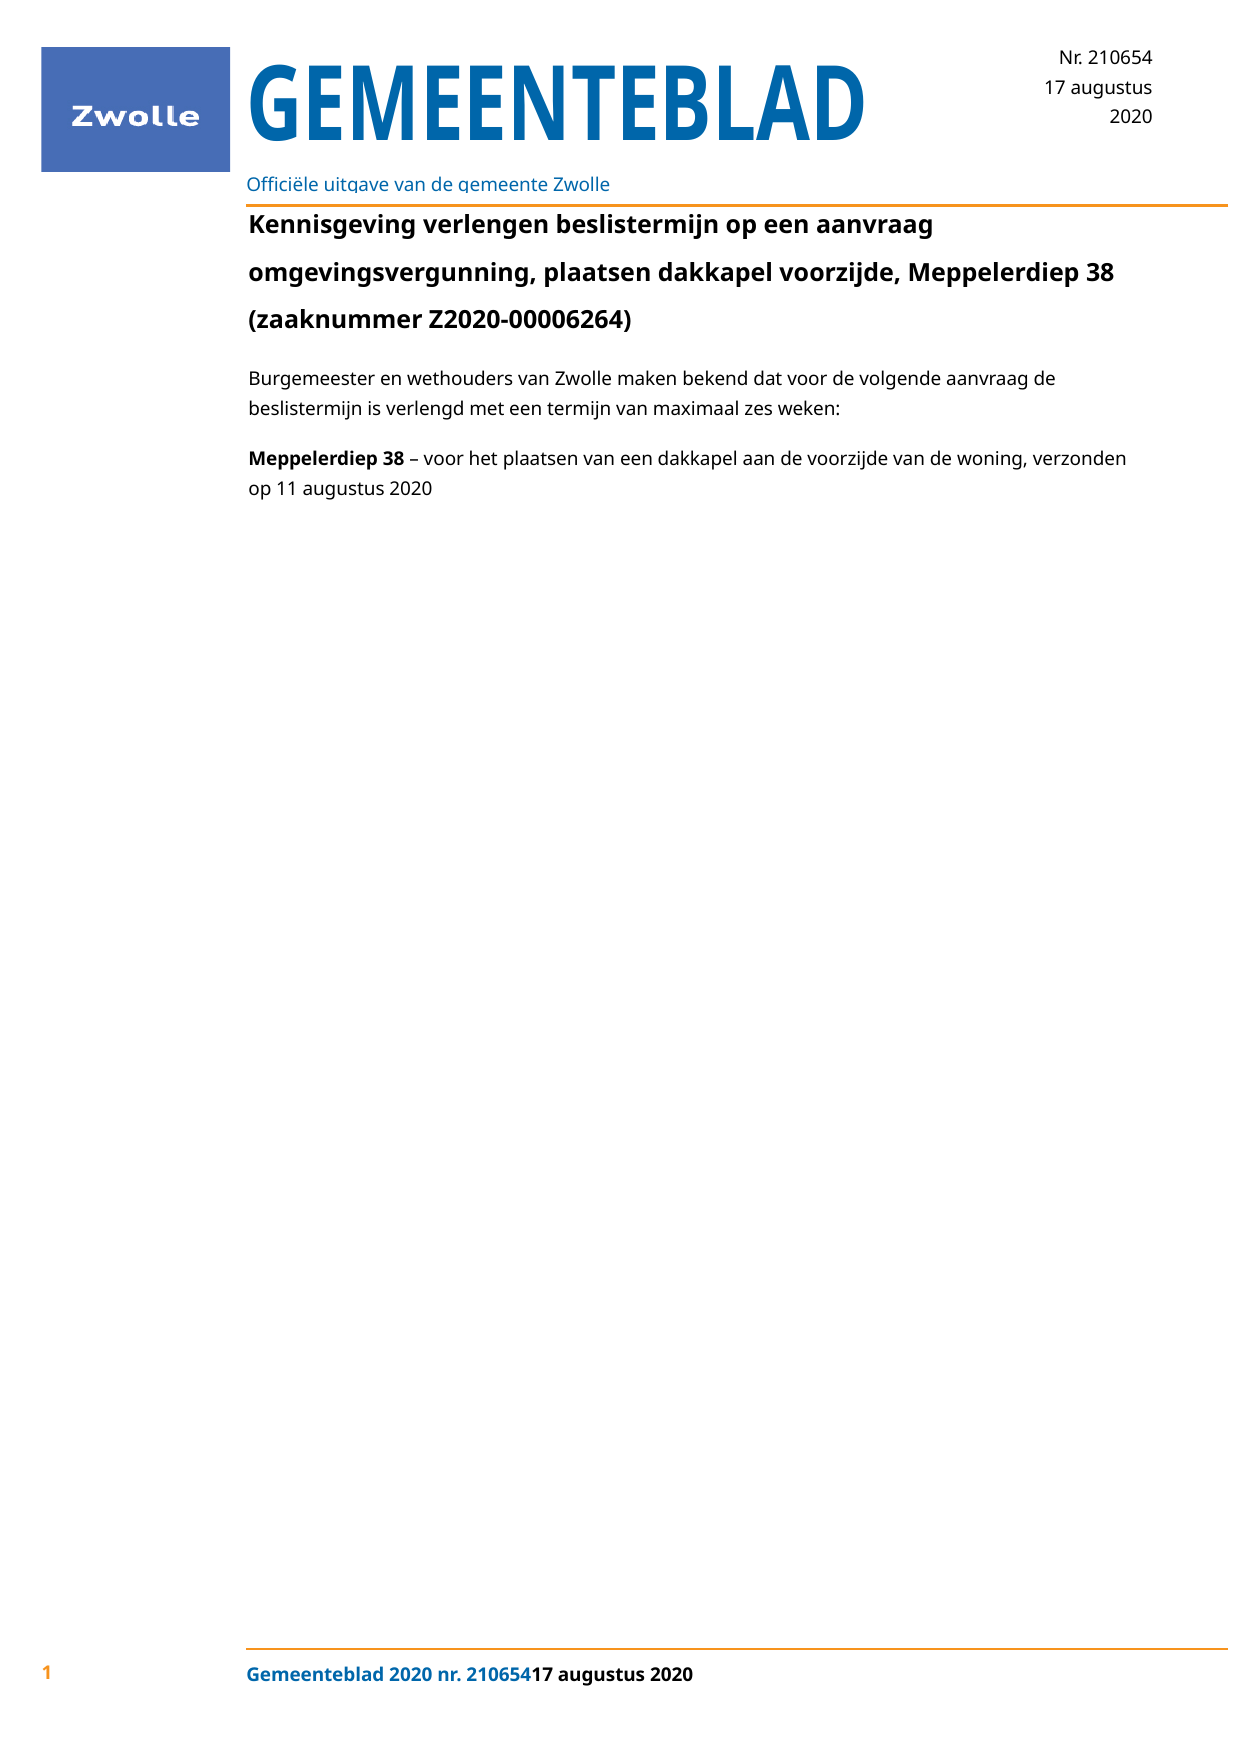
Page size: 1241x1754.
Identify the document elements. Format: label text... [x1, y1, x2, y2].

text Kennisgeving verlengen beslistermijn op een aanvraag omgevingsvergunning, plaatsen dakkapel voorzijde, Meppelerdiep 38 (zaaknummer Z2020-00006264) [248, 207, 1152, 336]
text Meppelerdiep 38 – voor het plaatsen van een dakkapel aan de voorzijde van de woning, verzonden op 11 augustus 2020 [248, 446, 1152, 501]
picture [41, 47, 231, 172]
text Burgemeester en wethouders van Zwolle maken bekend dat voor de volgende aanvraag de beslistermijn is verlengd met een termijn van maximaal zes weken: [248, 366, 1152, 421]
